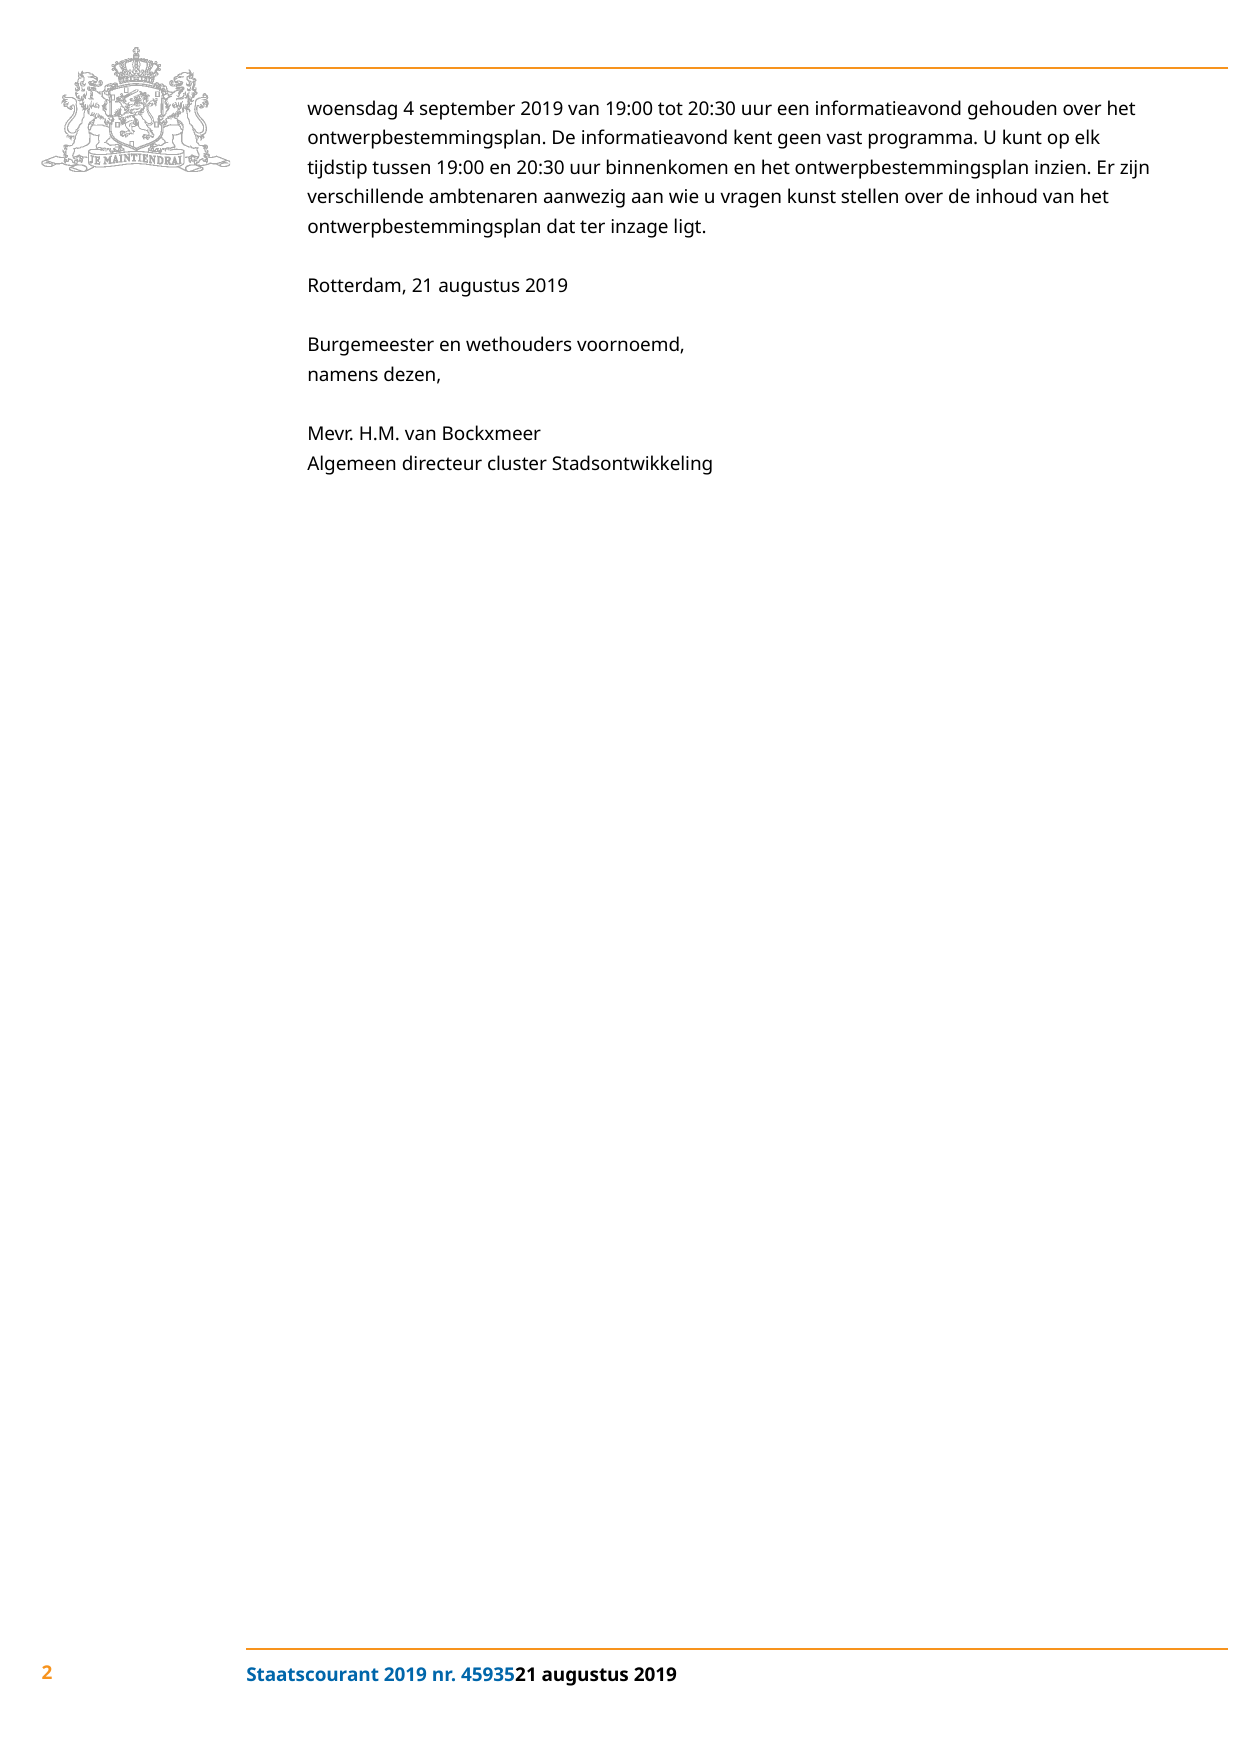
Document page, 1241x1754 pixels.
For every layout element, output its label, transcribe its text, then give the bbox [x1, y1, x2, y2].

list Algemeen directeur cluster Stadsontwikkeling [248, 450, 1152, 476]
list Burgemeester en wethouders voornoemd, [248, 331, 1152, 357]
list woensdag 4 september 2019 van 19:00 tot 20:30 uur een informatieavond gehouden over het ontwerpbestemmingsplan. De informatieavond kent geen vast programma. U kunt op elk tijdstip tussen 19:00 en 20:30 uur binnenkomen en het ontwerpbestemmingsplan inzien. Er zijn verschillende ambtenaren aanwezig aan wie u vragen kunst stellen over de inhoud van het ontwerpbestemmingsplan dat ter inzage ligt. [248, 95, 1152, 239]
picture [41, 47, 231, 172]
list Rotterdam, 21 augustus 2019 [248, 272, 1152, 298]
list Mevr. H.M. van Bockxmeer [248, 420, 1152, 446]
list namens dezen, [248, 361, 1152, 387]
